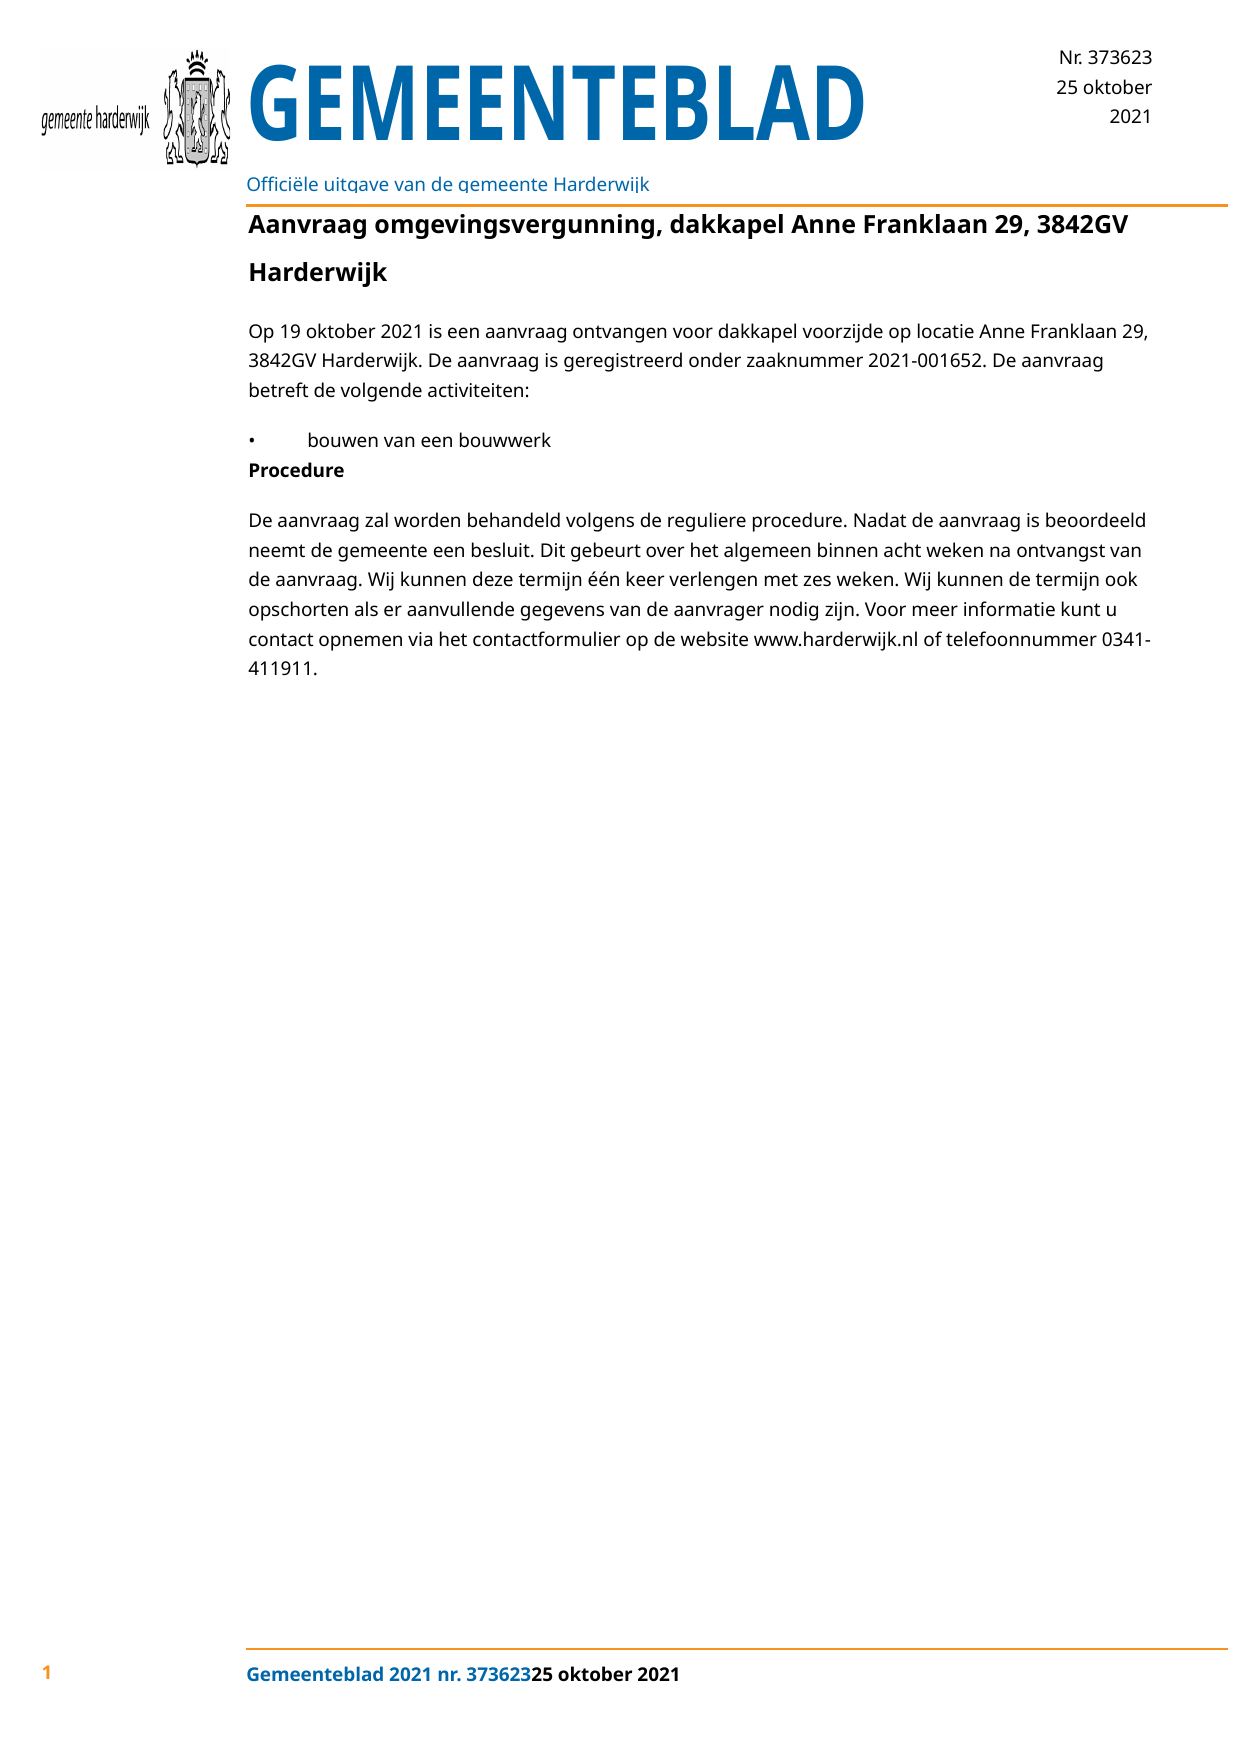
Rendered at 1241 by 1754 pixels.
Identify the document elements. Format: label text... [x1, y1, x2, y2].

list bouwen van een bouwwerk [248, 427, 1152, 453]
text De aanvraag zal worden behandeld volgens de reguliere procedure. Nadat de aanvraag is beoordeeld neemt de gemeente een besluit. Dit gebeurt over het algemeen binnen acht weken na ontvangst van de aanvraag. Wij kunnen deze termijn één keer verlengen met zes weken. Wij kunnen de termijn ook opschorten als er aanvullende gegevens van de aanvrager nodig zijn. Voor meer informatie kunt u contact opnemen via het contactformulier op de website www.harderwijk.nl of telefoonnummer 0341-411911. [248, 507, 1152, 681]
picture [41, 47, 231, 172]
text Op 19 oktober 2021 is een aanvraag ontvangen voor dakkapel voorzijde op locatie Anne Franklaan 29, 3842GV Harderwijk. De aanvraag is geregistreerd onder zaaknummer 2021-001652. De aanvraag betreft de volgende activiteiten: [248, 318, 1152, 403]
text Procedure [248, 457, 1152, 483]
text Aanvraag omgevingsvergunning, dakkapel Anne Franklaan 29, 3842GV Harderwijk [248, 207, 1152, 288]
